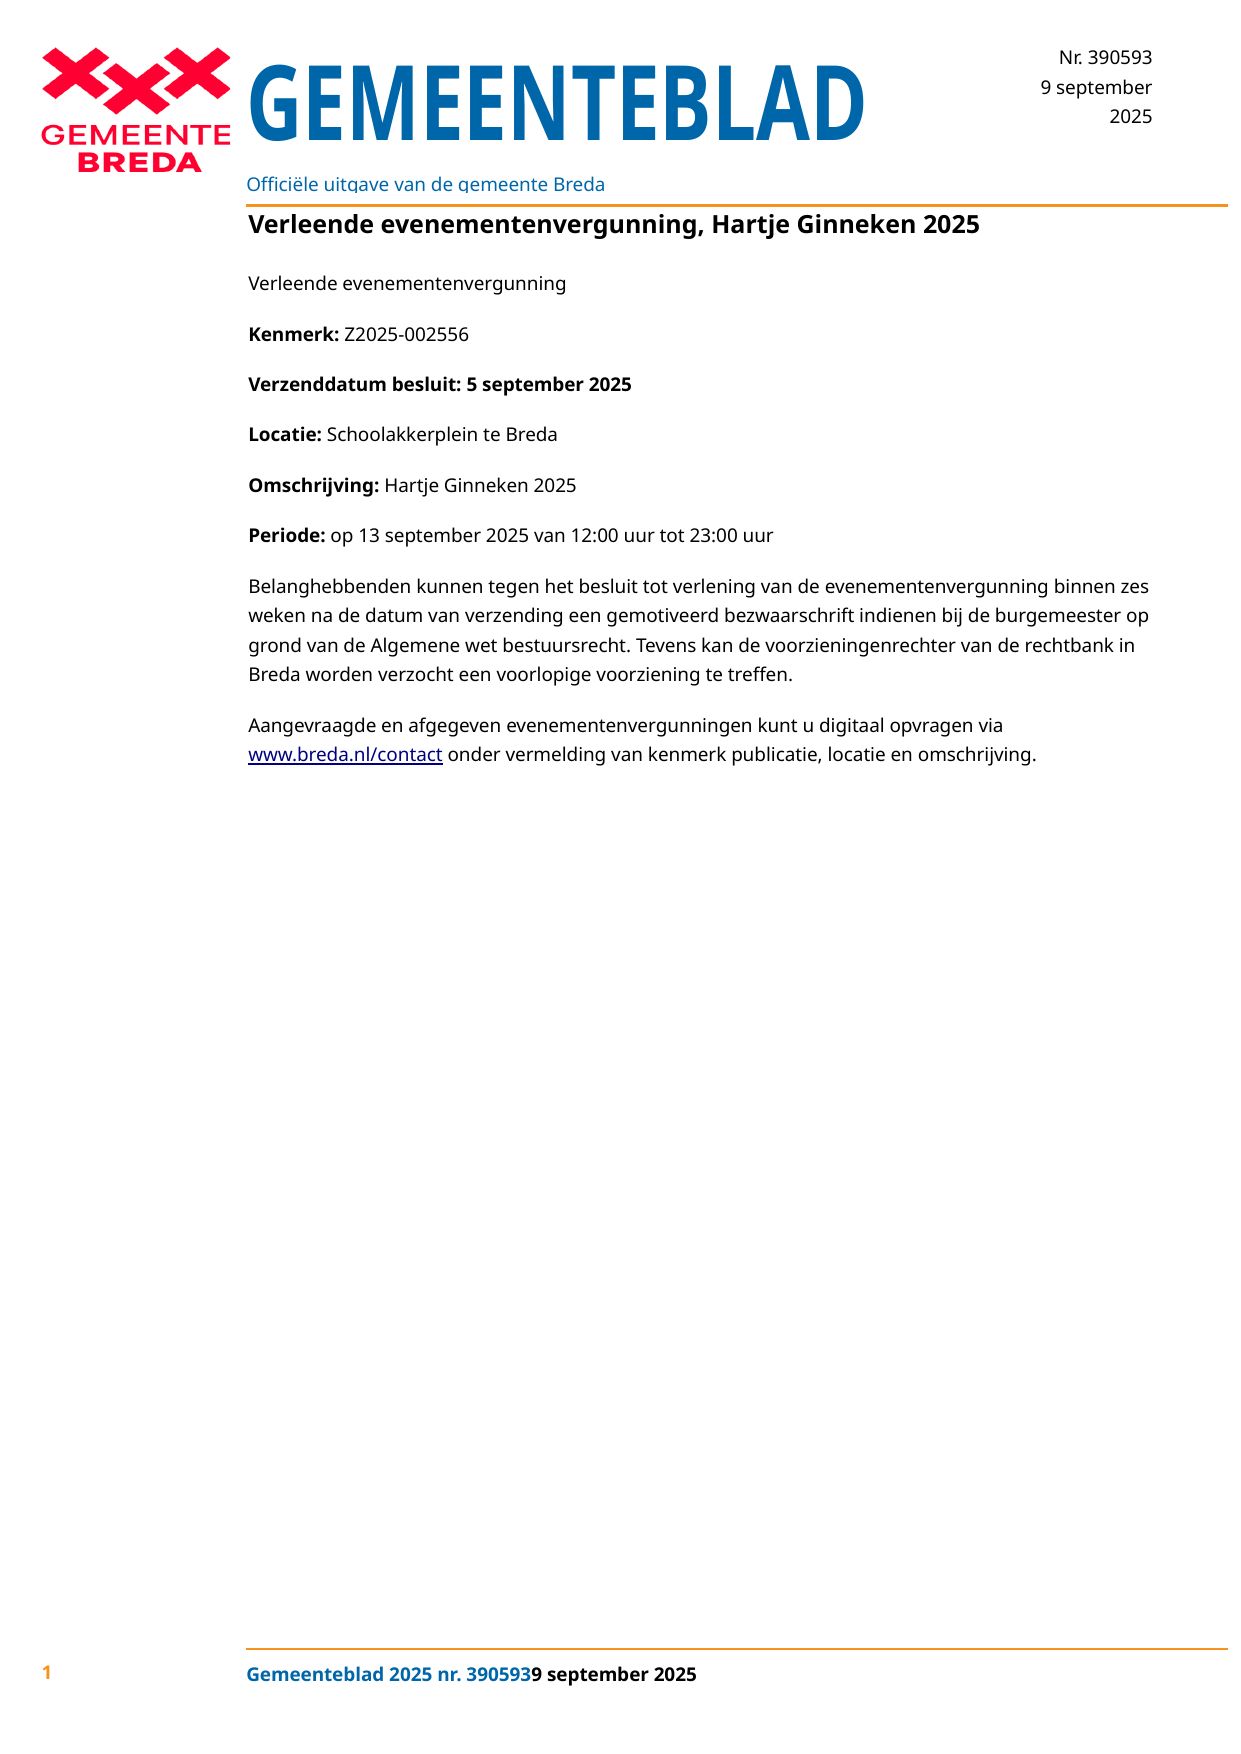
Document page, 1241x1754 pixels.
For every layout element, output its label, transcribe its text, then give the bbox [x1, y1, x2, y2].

picture [41, 47, 231, 172]
text Belanghebbenden kunnen tegen het besluit tot verlening van de evenementenvergunning binnen zes weken na de datum van verzending een gemotiveerd bezwaarschrift indienen bij de burgemeester op grond van de Algemene wet bestuursrecht. Tevens kan de voorzieningenrechter van de rechtbank in Breda worden verzocht een voorlopige voorziening te treffen. [248, 573, 1152, 687]
text Verleende evenementenvergunning, Hartje Ginneken 2025 [248, 207, 1152, 241]
text Locatie: Schoolakkerplein te Breda [248, 422, 1152, 447]
text Verleende evenementenvergunning [248, 270, 1152, 296]
text Periode: op 13 september 2025 van 12:00 uur tot 23:00 uur [248, 522, 1152, 548]
text Verzenddatum besluit: 5 september 2025 [248, 371, 1152, 397]
text Omschrijving: Hartje Ginneken 2025 [248, 472, 1152, 498]
text Aangevraagde en afgegeven evenementenvergunningen kunt u digitaal opvragen via www.breda.nl/contact onder vermelding van kenmerk publicatie, locatie en omschrijving. [248, 712, 1152, 767]
text Kenmerk: Z2025-002556 [248, 321, 1152, 346]
